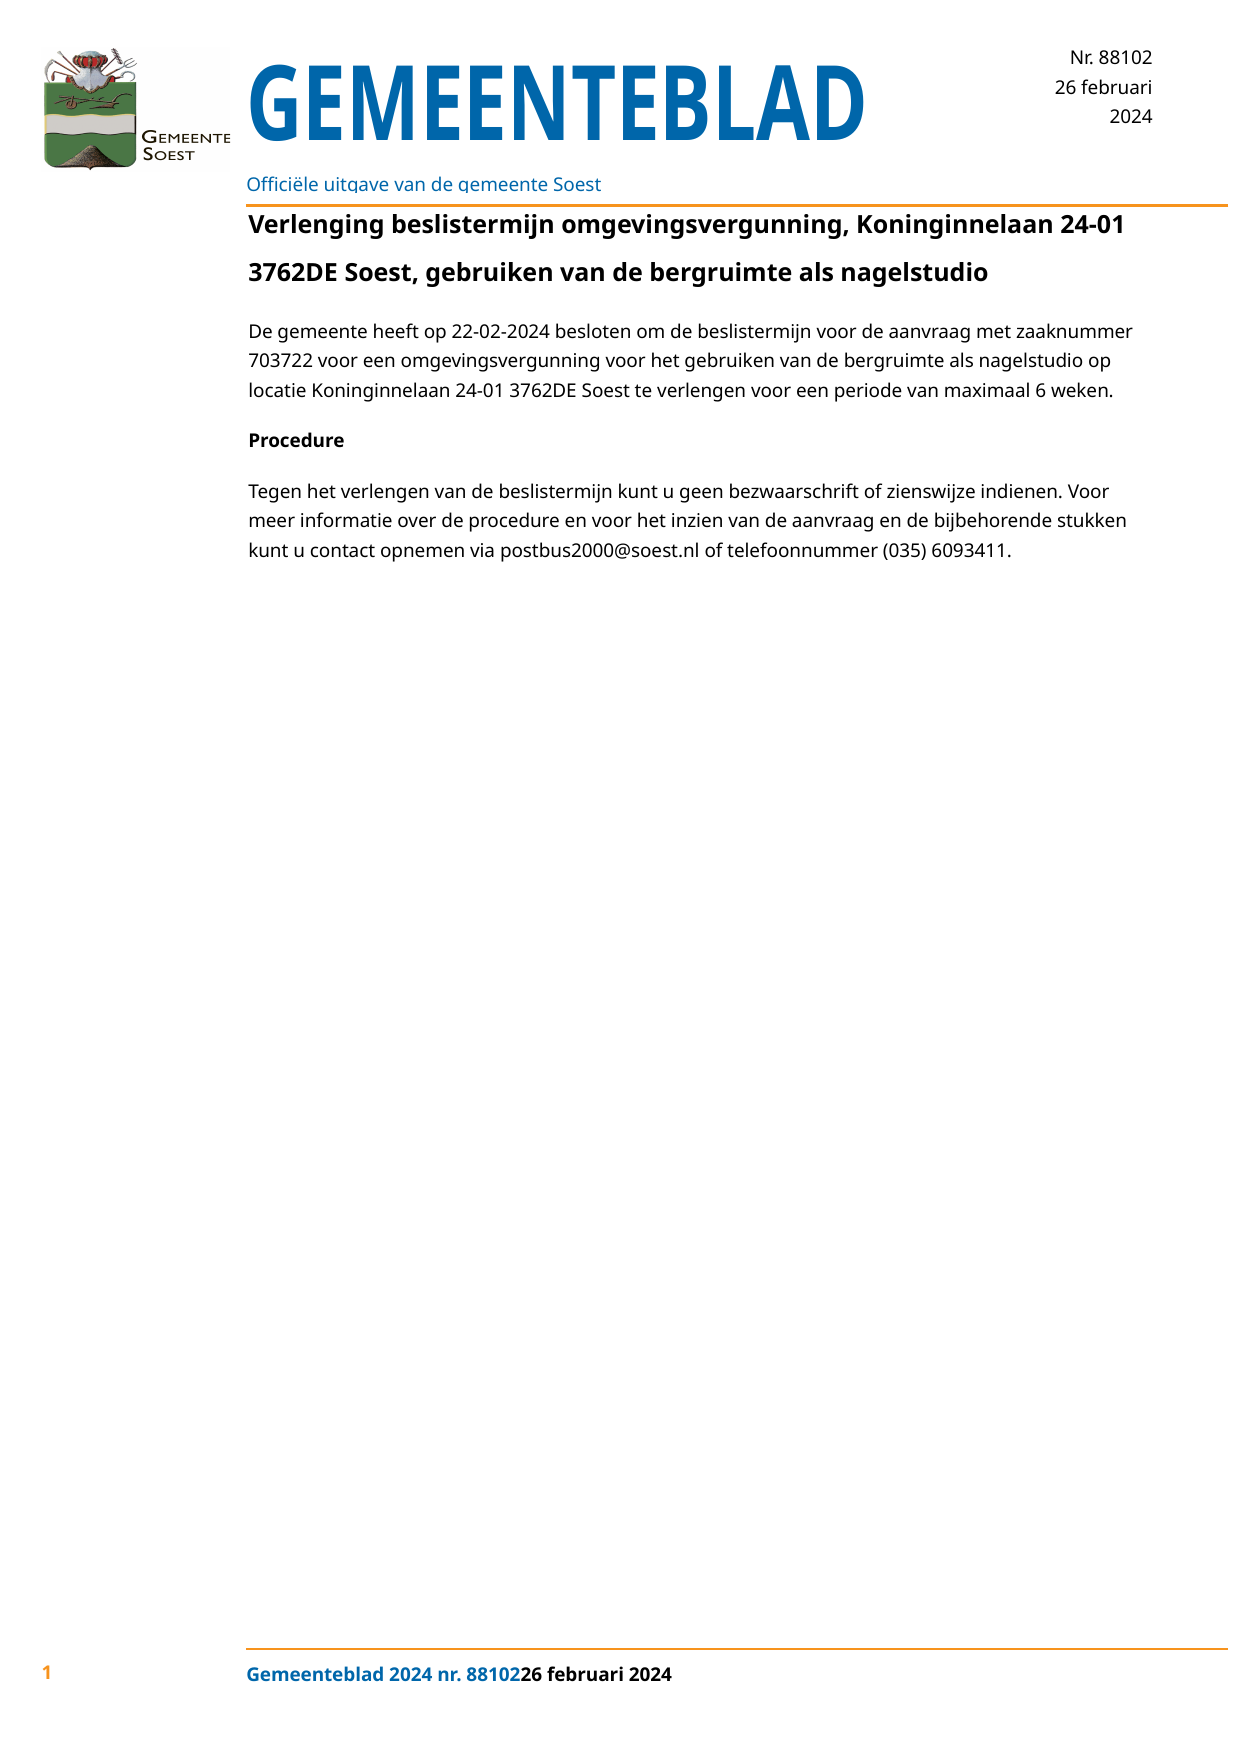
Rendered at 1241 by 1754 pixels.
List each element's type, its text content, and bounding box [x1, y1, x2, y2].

text Verlenging beslistermijn omgevingsvergunning, Koninginnelaan 24-01 3762DE Soest, gebruiken van de bergruimte als nagelstudio [248, 207, 1152, 288]
picture [41, 47, 231, 172]
text Procedure [248, 427, 1152, 453]
text De gemeente heeft op 22-02-2024 besloten om de beslistermijn voor de aanvraag met zaaknummer 703722 voor een omgevingsvergunning voor het gebruiken van de bergruimte als nagelstudio op locatie Koninginnelaan 24-01 3762DE Soest te verlengen voor een periode van maximaal 6 weken. [248, 318, 1152, 403]
text Tegen het verlengen van de beslistermijn kunt u geen bezwaarschrift of zienswijze indienen. Voor meer informatie over de procedure en voor het inzien van de aanvraag en de bijbehorende stukken kunt u contact opnemen via postbus2000@soest.nl of telefoonnummer (035) 6093411. [248, 478, 1152, 563]
